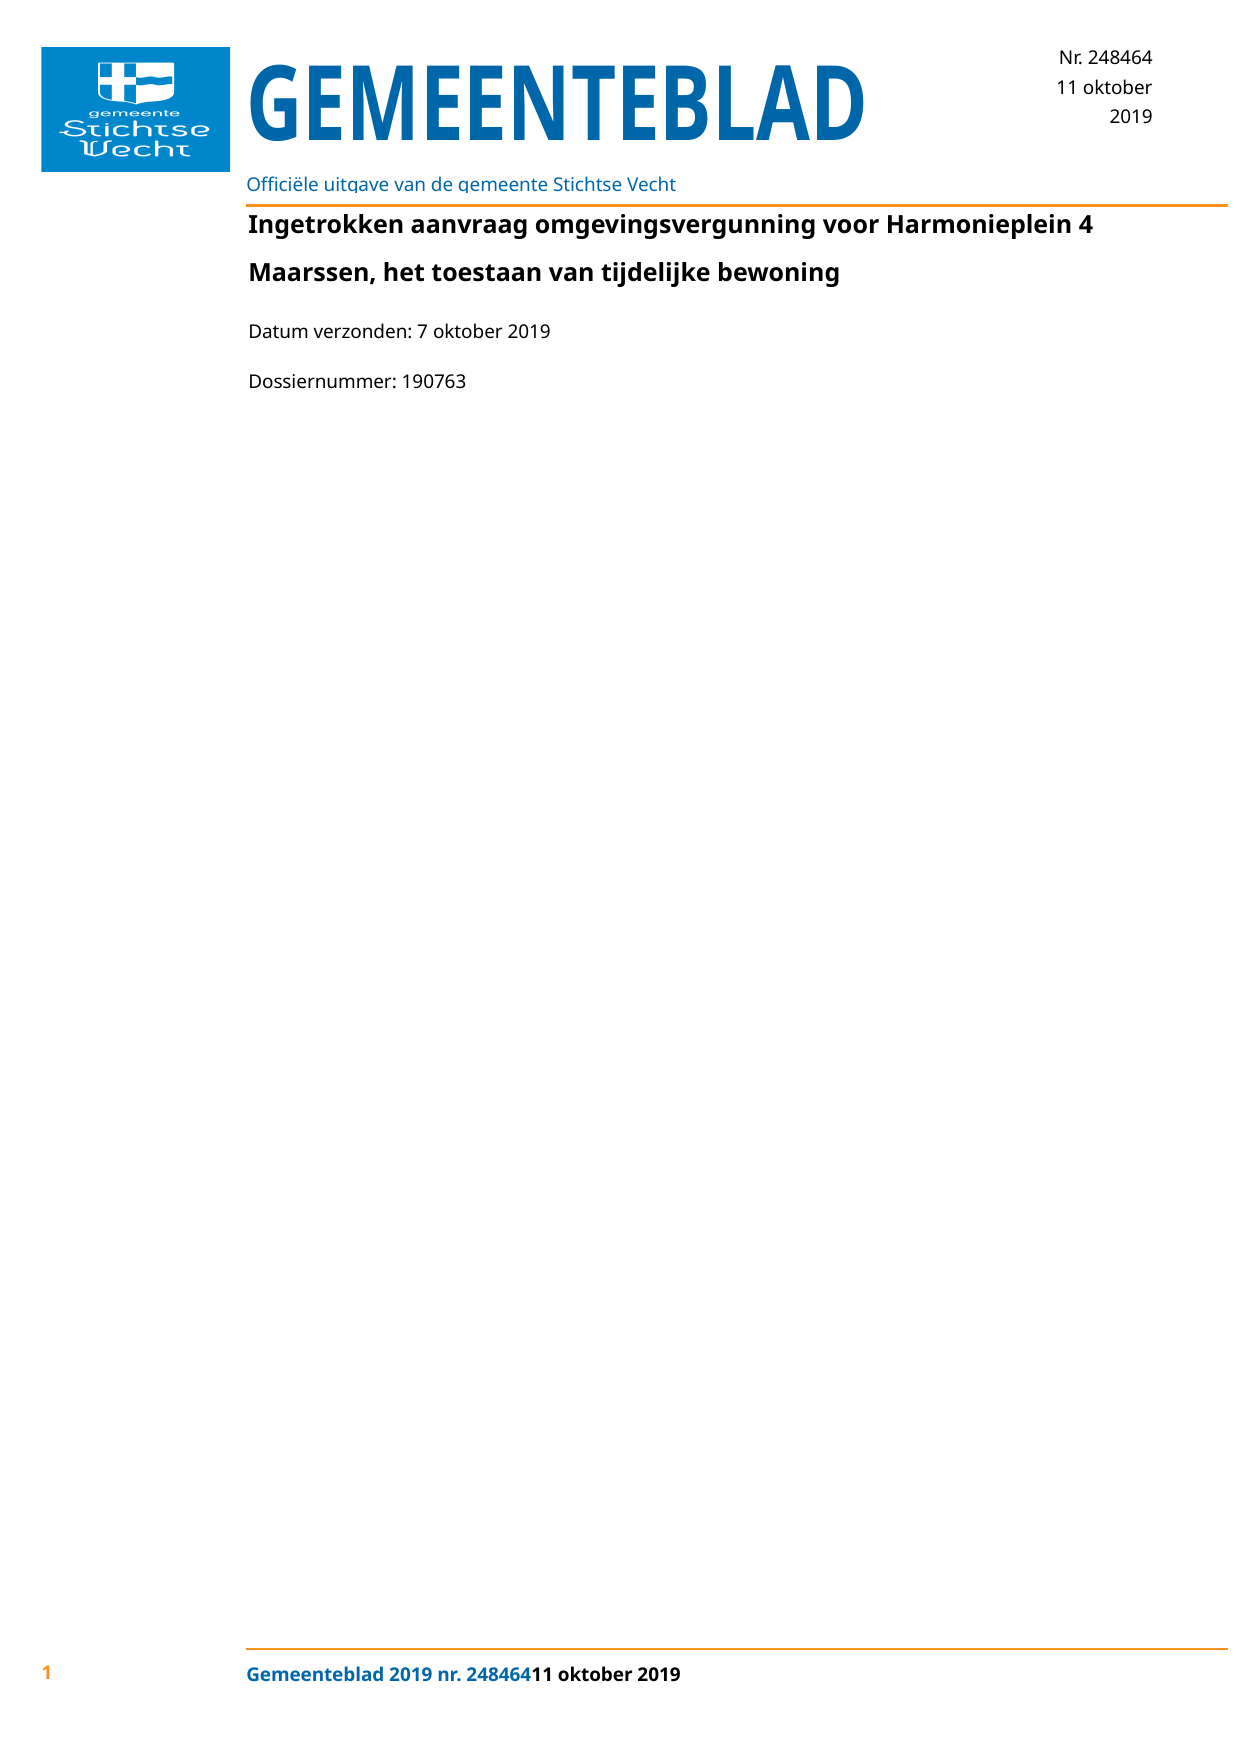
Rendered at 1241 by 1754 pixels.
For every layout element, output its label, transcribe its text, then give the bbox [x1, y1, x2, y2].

text Ingetrokken aanvraag omgevingsvergunning voor Harmonieplein 4 Maarssen, het toestaan van tijdelijke bewoning [248, 207, 1152, 288]
picture [99, 63, 135, 101]
picture [137, 63, 174, 103]
text Dossiernummer: 190763 [248, 368, 1152, 394]
text Datum verzonden: 7 oktober 2019 [248, 318, 1152, 344]
